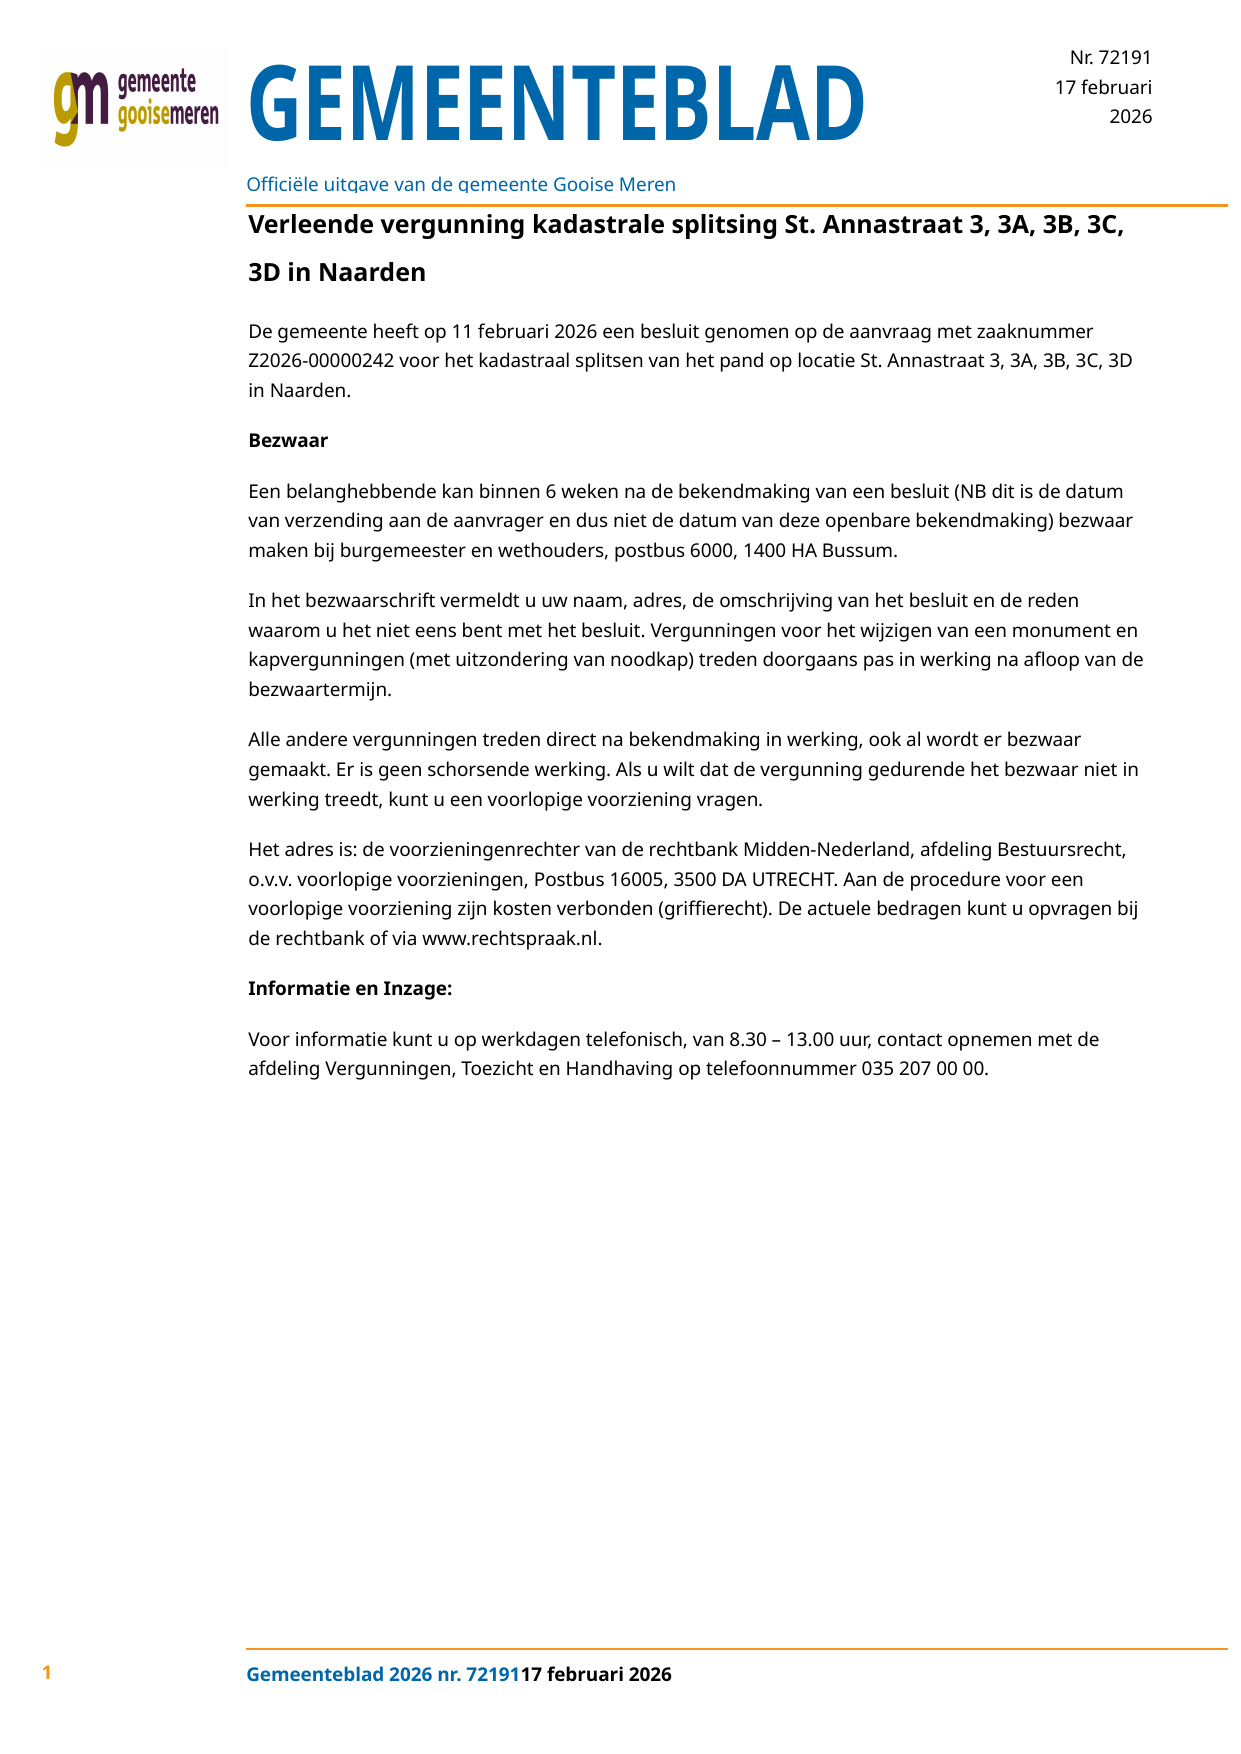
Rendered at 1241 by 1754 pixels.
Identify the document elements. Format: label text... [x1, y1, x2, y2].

text Het adres is: de voorzieningenrechter van de rechtbank Midden-Nederland, afdeling Bestuursrecht, o.v.v. voorlopige voorzieningen, Postbus 16005, 3500 DA UTRECHT. Aan de procedure voor een voorlopige voorziening zijn kosten verbonden (griffierecht). De actuele bedragen kunt u opvragen bij de rechtbank of via www.rechtspraak.nl. [248, 836, 1152, 951]
text Alle andere vergunningen treden direct na bekendmaking in werking, ook al wordt er bezwaar gemaakt. Er is geen schorsende werking. Als u wilt dat de vergunning gedurende het bezwaar niet in werking treedt, kunt u een voorlopige voorziening vragen. [248, 727, 1152, 812]
text Verleende vergunning kadastrale splitsing St. Annastraat 3, 3A, 3B, 3C, 3D in Naarden [248, 207, 1152, 288]
text In het bezwaarschrift vermeldt u uw naam, adres, de omschrijving van het besluit en de reden waarom u het niet eens bent met het besluit. Vergunningen voor het wijzigen van een monument en kapvergunningen (met uitzondering van noodkap) treden doorgaans pas in werking na afloop van de bezwaartermijn. [248, 587, 1152, 702]
picture [41, 47, 231, 172]
text De gemeente heeft op 11 februari 2026 een besluit genomen op de aanvraag met zaaknummer Z2026-00000242 voor het kadastraal splitsen van het pand op locatie St. Annastraat 3, 3A, 3B, 3C, 3D in Naarden. [248, 318, 1152, 403]
text Een belanghebbende kan binnen 6 weken na de bekendmaking van een besluit (NB dit is de datum van verzending aan de aanvrager en dus niet de datum van deze openbare bekendmaking) bezwaar maken bij burgemeester en wethouders, postbus 6000, 1400 HA Bussum. [248, 478, 1152, 563]
text Informatie en Inzage: [248, 975, 1152, 1001]
text Voor informatie kunt u op werkdagen telefonisch, van 8.30 – 13.00 uur, contact opnemen met de afdeling Vergunningen, Toezicht en Handhaving op telefoonnummer 035 207 00 00. [248, 1026, 1152, 1081]
text Bezwaar [248, 427, 1152, 453]
